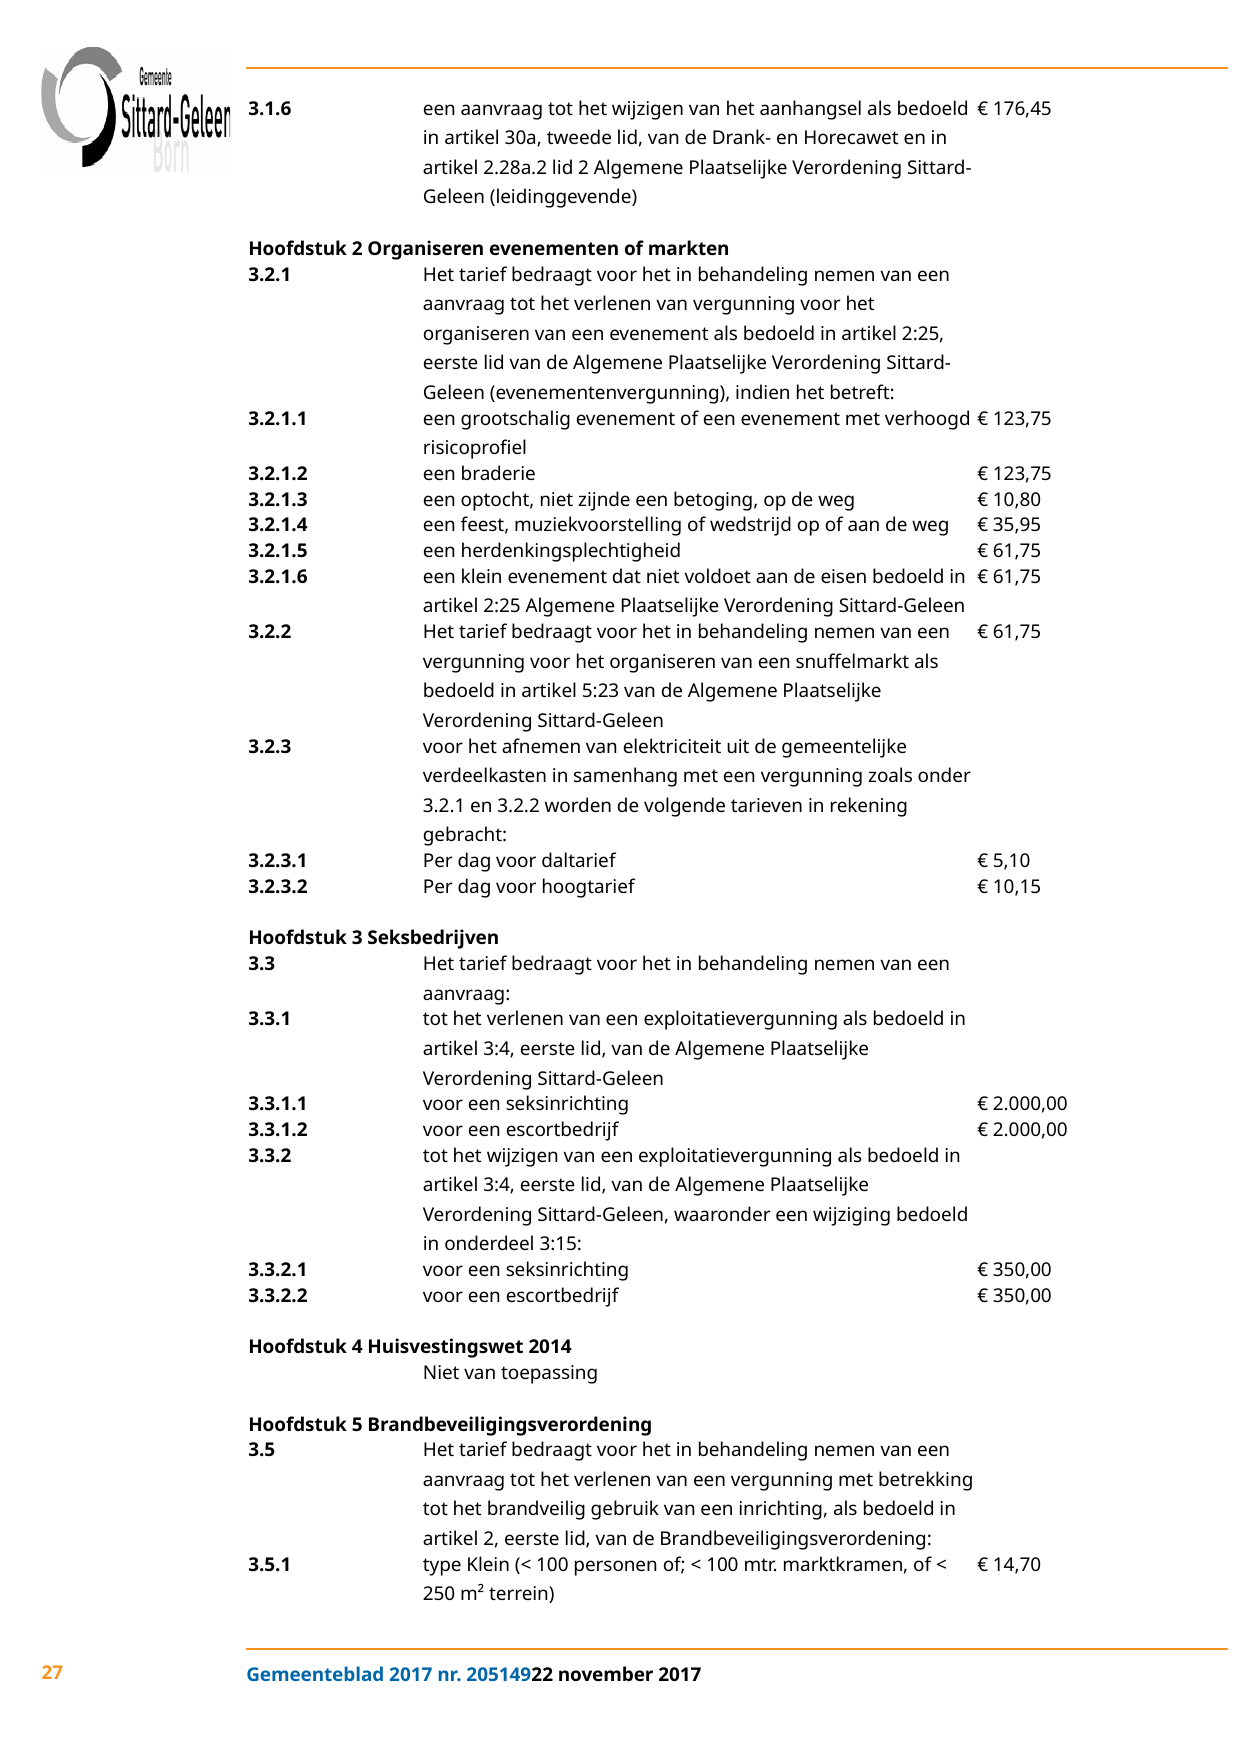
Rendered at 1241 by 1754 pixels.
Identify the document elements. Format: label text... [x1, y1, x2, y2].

table_cell voor het afnemen van elektriciteit uit de gemeentelijke verdeelkasten in samenhang met een vergunning zoals onder 3.2.1 en 3.2.2 worden de volgende tarieven in rekening gebracht: [423, 733, 977, 847]
table_cell voor een seksinrichting [423, 1256, 977, 1282]
table_cell 3.3.2.2 [248, 1282, 423, 1308]
table_cell € 5,10 [977, 847, 1152, 873]
table_cell [977, 950, 1152, 1006]
table_cell Hoofdstuk 2 Organiseren evenementen of markten [248, 235, 977, 261]
table_cell [977, 209, 1152, 235]
table_cell een klein evenement dat niet voldoet aan de eisen bedoeld in artikel 2:25 Algemene Plaatselijke Verordening Sittard-Geleen [423, 563, 977, 618]
table_cell Per dag voor daltarief [423, 847, 977, 873]
table_cell 3.2.1.3 [248, 486, 423, 512]
table_cell een braderie [423, 460, 977, 486]
table_cell [977, 925, 1152, 950]
table_cell 3.2.1 [248, 261, 423, 405]
table_cell Hoofdstuk 3 Seksbedrijven [248, 925, 977, 950]
table_cell tot het wijzigen van een exploitatievergunning als bedoeld in artikel 3:4, eerste lid, van de Algemene Plaatselijke Verordening Sittard-Geleen, waaronder een wijziging bedoeld in onderdeel 3:15: [423, 1142, 977, 1256]
table_cell € 350,00 [977, 1256, 1152, 1282]
table_cell type Klein (< 100 personen of; < 100 mtr. marktkramen, of < 250 m² terrein) [423, 1551, 977, 1606]
table_cell € 176,45 [977, 95, 1152, 209]
table_cell Hoofdstuk 4 Huisvestingswet 2014 [248, 1334, 977, 1359]
table_cell [977, 1411, 1152, 1436]
table_cell € 10,15 [977, 873, 1152, 899]
table_cell 3.2.3.2 [248, 873, 423, 899]
table_cell 3.2.1.1 [248, 405, 423, 460]
table_cell 3.3.1.2 [248, 1116, 423, 1142]
table_cell 3.3.1 [248, 1006, 423, 1090]
table_cell [248, 209, 423, 235]
table_cell Per dag voor hoogtarief [423, 873, 977, 899]
table_cell [248, 1385, 423, 1411]
table_cell 3.5.1 [248, 1551, 423, 1606]
table_cell € 14,70 [977, 1551, 1152, 1606]
table_cell € 2.000,00 [977, 1116, 1152, 1142]
table_cell 3.2.1.2 [248, 460, 423, 486]
table_cell Het tarief bedraagt voor het in behandeling nemen van een aanvraag tot het verlenen van een vergunning met betrekking tot het brandveilig gebruik van een inrichting, als bedoeld in artikel 2, eerste lid, van de Brandbeveiligingsverordening: [423, 1436, 977, 1551]
table_cell Het tarief bedraagt voor het in behandeling nemen van een aanvraag tot het verlenen van vergunning voor het organiseren van een evenement als bedoeld in artikel 2:25, eerste lid van de Algemene Plaatselijke Verordening Sittard-Geleen (evenementenvergunning), indien het betreft: [423, 261, 977, 405]
table_cell 3.2.3 [248, 733, 423, 847]
table_cell € 2.000,00 [977, 1090, 1152, 1116]
table_cell Het tarief bedraagt voor het in behandeling nemen van een vergunning voor het organiseren van een snuffelmarkt als bedoeld in artikel 5:23 van de Algemene Plaatselijke Verordening Sittard-Geleen [423, 618, 977, 733]
table_cell een optocht, niet zijnde een betoging, op de weg [423, 486, 977, 512]
table_cell 3.2.1.5 [248, 537, 423, 563]
table_cell € 61,75 [977, 563, 1152, 618]
table_cell [977, 733, 1152, 847]
table_cell Hoofdstuk 5 Brandbeveiligingsverordening [248, 1411, 977, 1436]
table_cell [977, 899, 1152, 924]
table_cell voor een seksinrichting [423, 1090, 977, 1116]
table_cell 3.3 [248, 950, 423, 1006]
table_cell [977, 1142, 1152, 1256]
table_cell € 61,75 [977, 618, 1152, 733]
table_cell 3.1.6 [248, 95, 423, 209]
table_cell Het tarief bedraagt voor het in behandeling nemen van een aanvraag: [423, 950, 977, 1006]
table_cell € 61,75 [977, 537, 1152, 563]
table_cell een aanvraag tot het wijzigen van het aanhangsel als bedoeld in artikel 30a, tweede lid, van de Drank- en Horecawet en in artikel 2.28a.2 lid 2 Algemene Plaatselijke Verordening Sittard-Geleen (leidinggevende) [423, 95, 977, 209]
picture [41, 47, 231, 172]
table_cell voor een escortbedrijf [423, 1282, 977, 1308]
table_cell € 10,80 [977, 486, 1152, 512]
table_cell een feest, muziekvoorstelling of wedstrijd op of aan de weg [423, 512, 977, 537]
table_cell [248, 1359, 423, 1385]
table_cell een grootschalig evenement of een evenement met verhoogd risicoprofiel [423, 405, 977, 460]
table_cell 3.2.1.6 [248, 563, 423, 618]
table_cell 3.5 [248, 1436, 423, 1551]
table_cell [423, 1385, 977, 1411]
table_cell [977, 235, 1152, 261]
table_cell 3.3.1.1 [248, 1090, 423, 1116]
table_cell € 350,00 [977, 1282, 1152, 1308]
table_cell [977, 1334, 1152, 1359]
table_cell 3.3.2.1 [248, 1256, 423, 1282]
table_cell € 35,95 [977, 512, 1152, 537]
table_cell [423, 899, 977, 924]
table_cell voor een escortbedrijf [423, 1116, 977, 1142]
table_cell [977, 261, 1152, 405]
table_cell 3.3.2 [248, 1142, 423, 1256]
table_cell [977, 1385, 1152, 1411]
table_cell [977, 1359, 1152, 1385]
table_cell [977, 1436, 1152, 1551]
table_cell een herdenkingsplechtigheid [423, 537, 977, 563]
table_cell 3.2.3.1 [248, 847, 423, 873]
table_cell tot het verlenen van een exploitatievergunning als bedoeld in artikel 3:4, eerste lid, van de Algemene Plaatselijke Verordening Sittard-Geleen [423, 1006, 977, 1090]
table_cell [423, 1308, 977, 1333]
table_cell [977, 1006, 1152, 1090]
table_cell Niet van toepassing [423, 1359, 977, 1385]
table_cell [423, 209, 977, 235]
table_cell [248, 899, 423, 924]
table_cell 3.2.2 [248, 618, 423, 733]
table_cell 3.2.1.4 [248, 512, 423, 537]
table_cell € 123,75 [977, 460, 1152, 486]
table_cell [248, 1308, 423, 1333]
table_cell € 123,75 [977, 405, 1152, 460]
table_cell [977, 1308, 1152, 1333]
